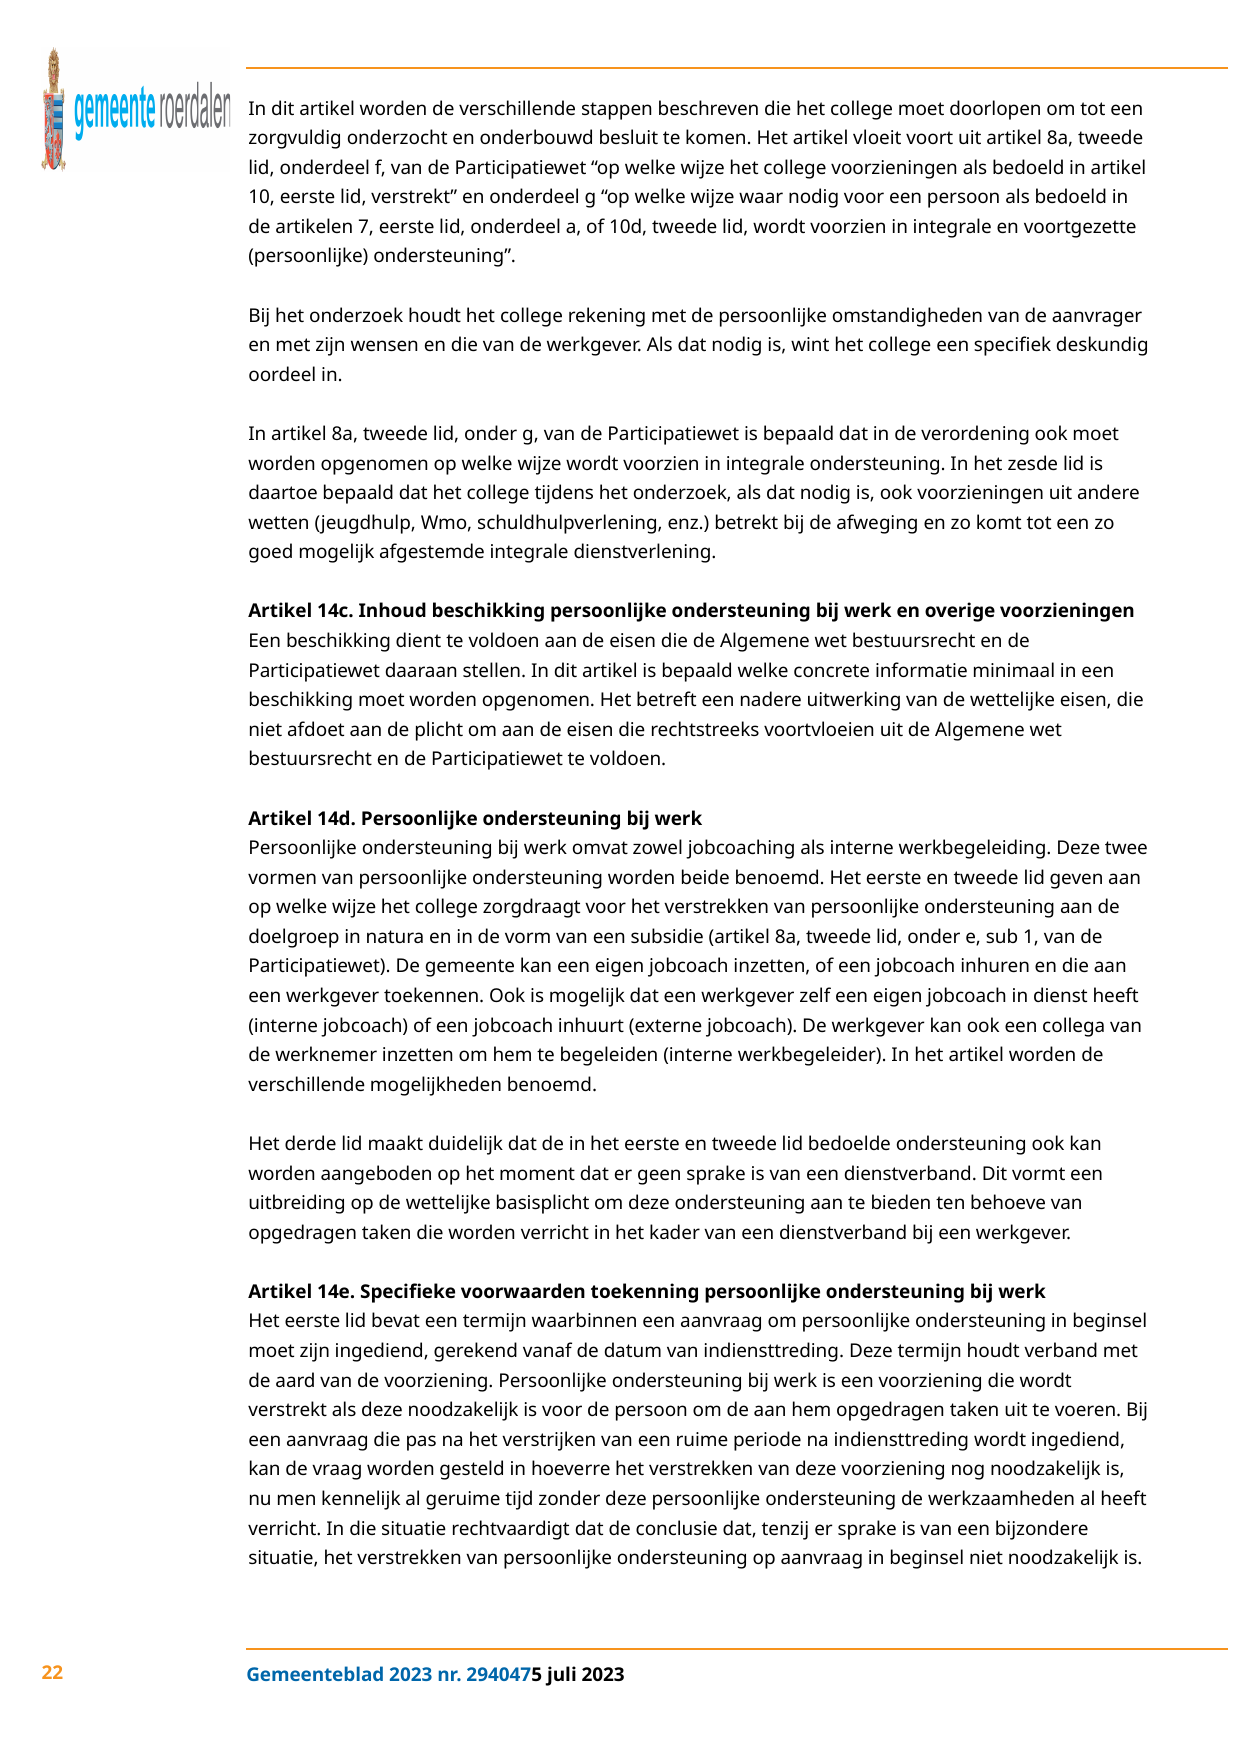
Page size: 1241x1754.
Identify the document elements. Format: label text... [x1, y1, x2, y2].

text In dit artikel worden de verschillende stappen beschreven die het college moet doorlopen om tot een zorgvuldig onderzocht en onderbouwd besluit te komen. Het artikel vloeit voort uit artikel 8a, tweede lid, onderdeel f, van de Participatiewet “op welke wijze het college voorzieningen als bedoeld in artikel 10, eerste lid, verstrekt” en onderdeel g “op welke wijze waar nodig voor een persoon als bedoeld in de artikelen 7, eerste lid, onderdeel a, of 10d, tweede lid, wordt voorzien in integrale en voortgezette (persoonlijke) ondersteuning”. [248, 95, 1152, 268]
text In artikel 8a, tweede lid, onder g, van de Participatiewet is bepaald dat in de verordening ook moet worden opgenomen op welke wijze wordt voorzien in integrale ondersteuning. In het zesde lid is daartoe bepaald dat het college tijdens het onderzoek, als dat nodig is, ook voorzieningen uit andere wetten (jeugdhulp, Wmo, schuldhulpverlening, enz.) betrekt bij de afweging en zo komt tot een zo goed mogelijk afgestemde integrale dienstverlening. [248, 420, 1152, 564]
text Het derde lid maakt duidelijk dat de in het eerste en tweede lid bedoelde ondersteuning ook kan worden aangeboden op het moment dat er geen sprake is van een dienstverband. Dit vormt een uitbreiding op de wettelijke basisplicht om deze ondersteuning aan te bieden ten behoeve van opgedragen taken die worden verricht in het kader van een dienstverband bij een werkgever. [248, 1130, 1152, 1245]
text Het eerste lid bevat een termijn waarbinnen een aanvraag om persoonlijke ondersteuning in beginsel moet zijn ingediend, gerekend vanaf de datum van indiensttreding. Deze termijn houdt verband met de aard van de voorziening. Persoonlijke ondersteuning bij werk is een voorziening die wordt verstrekt als deze noodzakelijk is voor de persoon om de aan hem opgedragen taken uit te voeren. Bij een aanvraag die pas na het verstrijken van een ruime periode na indiensttreding wordt ingediend, kan de vraag worden gesteld in hoeverre het verstrekken van deze voorziening nog noodzakelijk is, nu men kennelijk al geruime tijd zonder deze persoonlijke ondersteuning de werkzaamheden al heeft verricht. In die situatie rechtvaardigt dat de conclusie dat, tenzij er sprake is van een bijzondere situatie, het verstrekken van persoonlijke ondersteuning op aanvraag in beginsel niet noodzakelijk is. [248, 1308, 1152, 1570]
text Artikel 14e. Specifieke voorwaarden toekenning persoonlijke ondersteuning bij werk [248, 1278, 1152, 1304]
text Artikel 14c. Inhoud beschikking persoonlijke ondersteuning bij werk en overige voorzieningen [248, 598, 1152, 623]
picture [41, 47, 231, 172]
text Een beschikking dient te voldoen aan de eisen die de Algemene wet bestuursrecht en de Participatiewet daaraan stellen. In dit artikel is bepaald welke concrete informatie minimaal in een beschikking moet worden opgenomen. Het betreft een nadere uitwerking van de wettelijke eisen, die niet afdoet aan de plicht om aan de eisen die rechtstreeks voortvloeien uit de Algemene wet bestuursrecht en de Participatiewet te voldoen. [248, 627, 1152, 771]
text Artikel 14d. Persoonlijke ondersteuning bij werk [248, 805, 1152, 831]
text Persoonlijke ondersteuning bij werk omvat zowel jobcoaching als interne werkbegeleiding. Deze twee vormen van persoonlijke ondersteuning worden beide benoemd. Het eerste en tweede lid geven aan op welke wijze het college zorgdraagt voor het verstrekken van persoonlijke ondersteuning aan de doelgroep in natura en in de vorm van een subsidie (artikel 8a, tweede lid, onder e, sub 1, van de Participatiewet). De gemeente kan een eigen jobcoach inzetten, of een jobcoach inhuren en die aan een werkgever toekennen. Ook is mogelijk dat een werkgever zelf een eigen jobcoach in dienst heeft (interne jobcoach) of een jobcoach inhuurt (externe jobcoach). De werkgever kan ook een collega van de werknemer inzetten om hem te begeleiden (interne werkbegeleider). In het artikel worden de verschillende mogelijkheden benoemd. [248, 834, 1152, 1097]
text Bij het onderzoek houdt het college rekening met de persoonlijke omstandigheden van de aanvrager en met zijn wensen en die van de werkgever. Als dat nodig is, wint het college een specifiek deskundig oordeel in. [248, 302, 1152, 387]
